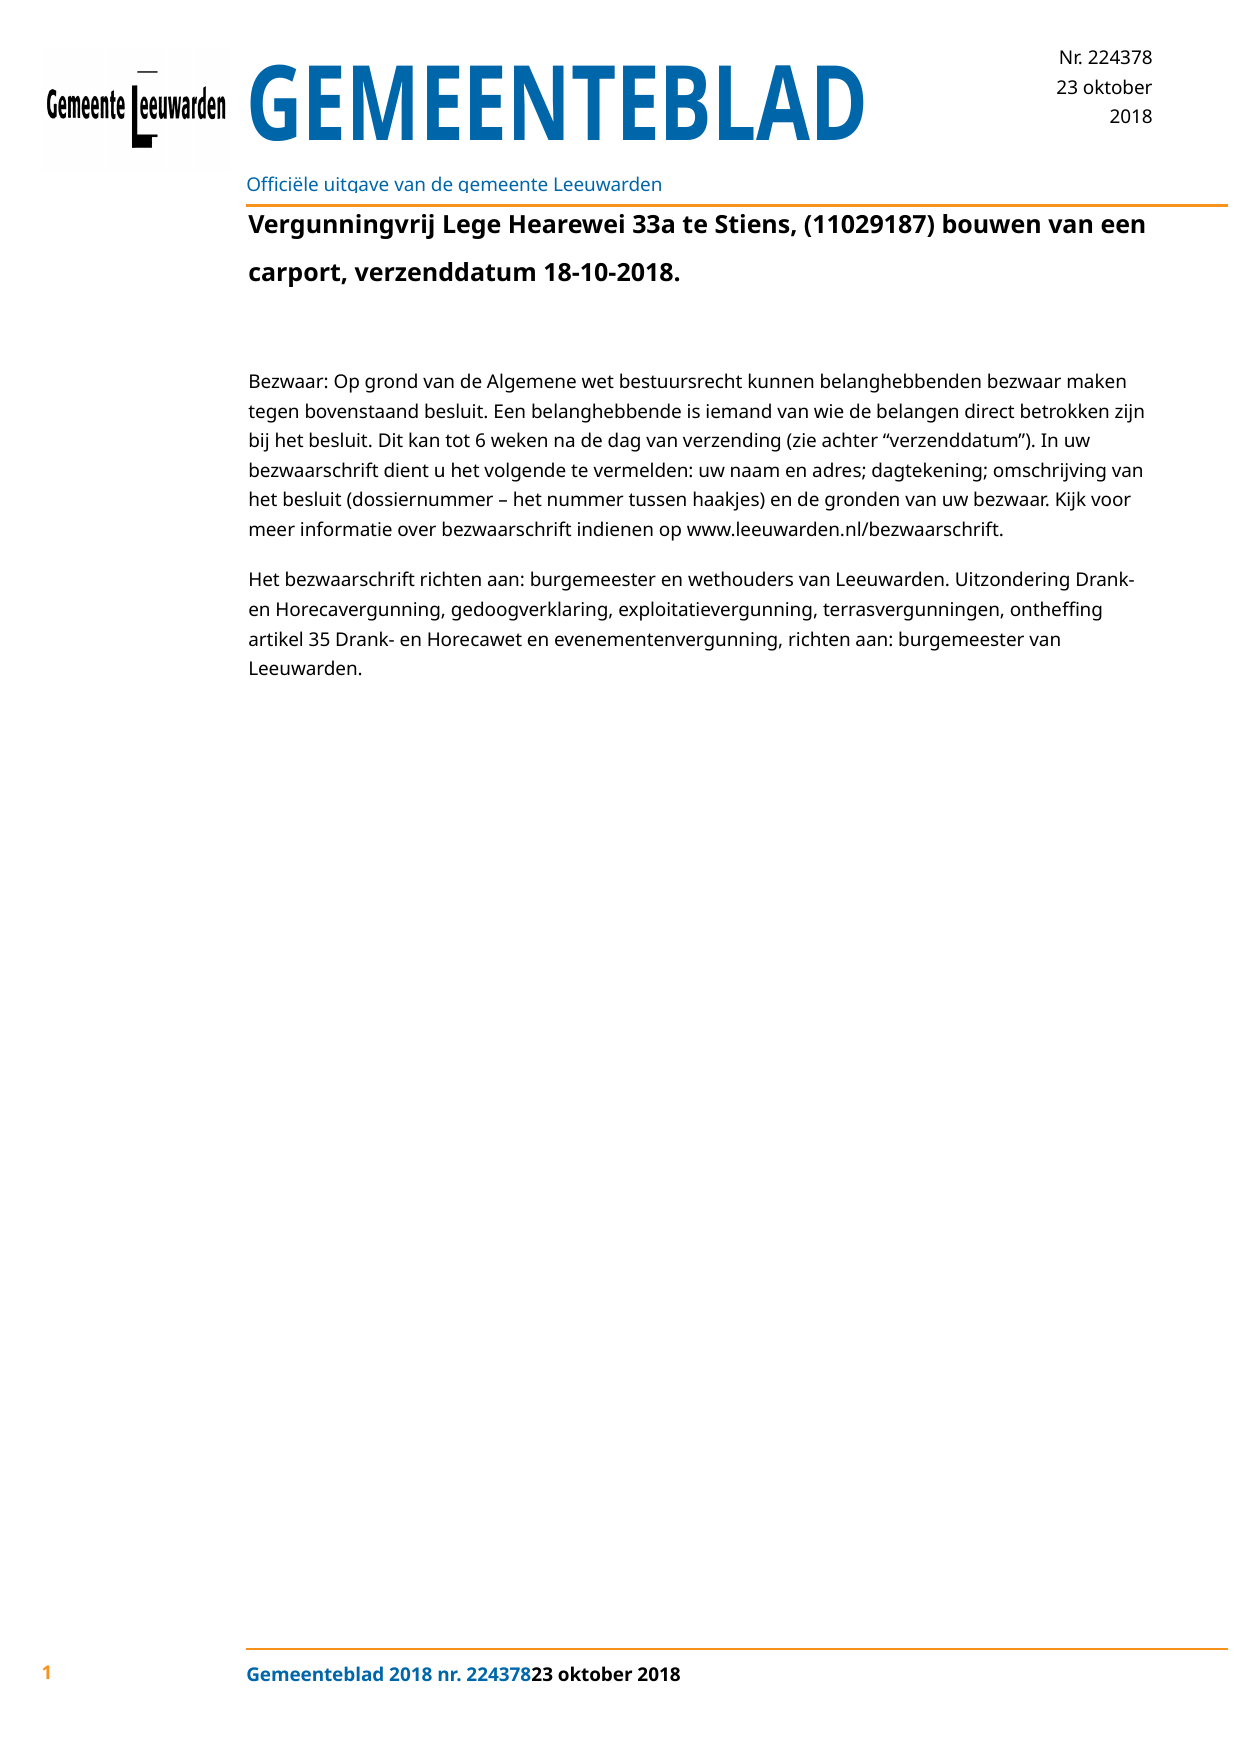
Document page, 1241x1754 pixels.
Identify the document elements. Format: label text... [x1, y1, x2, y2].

text Het bezwaarschrift richten aan: burgemeester en wethouders van Leeuwarden. Uitzondering Drank- en Horecavergunning, gedoogverklaring, exploitatievergunning, terrasvergunningen, ontheffing artikel 35 Drank- en Horecawet en evenementenvergunning, richten aan: burgemeester van Leeuwarden. [248, 567, 1152, 681]
text Bezwaar: Op grond van de Algemene wet bestuursrecht kunnen belanghebbenden bezwaar maken tegen bovenstaand besluit. Een belanghebbende is iemand van wie de belangen direct betrokken zijn bij het besluit. Dit kan tot 6 weken na de dag van verzending (zie achter “verzenddatum”). In uw bezwaarschrift dient u het volgende te vermelden: uw naam en adres; dagtekening; omschrijving van het besluit (dossiernummer – het nummer tussen haakjes) en de gronden van uw bezwaar. Kijk voor meer informatie over bezwaarschrift indienen op www.leeuwarden.nl/bezwaarschrift. [248, 368, 1152, 542]
text Vergunningvrij Lege Hearewei 33a te Stiens, (11029187) bouwen van een carport, verzenddatum 18-10-2018. [248, 207, 1152, 288]
picture [41, 47, 231, 172]
